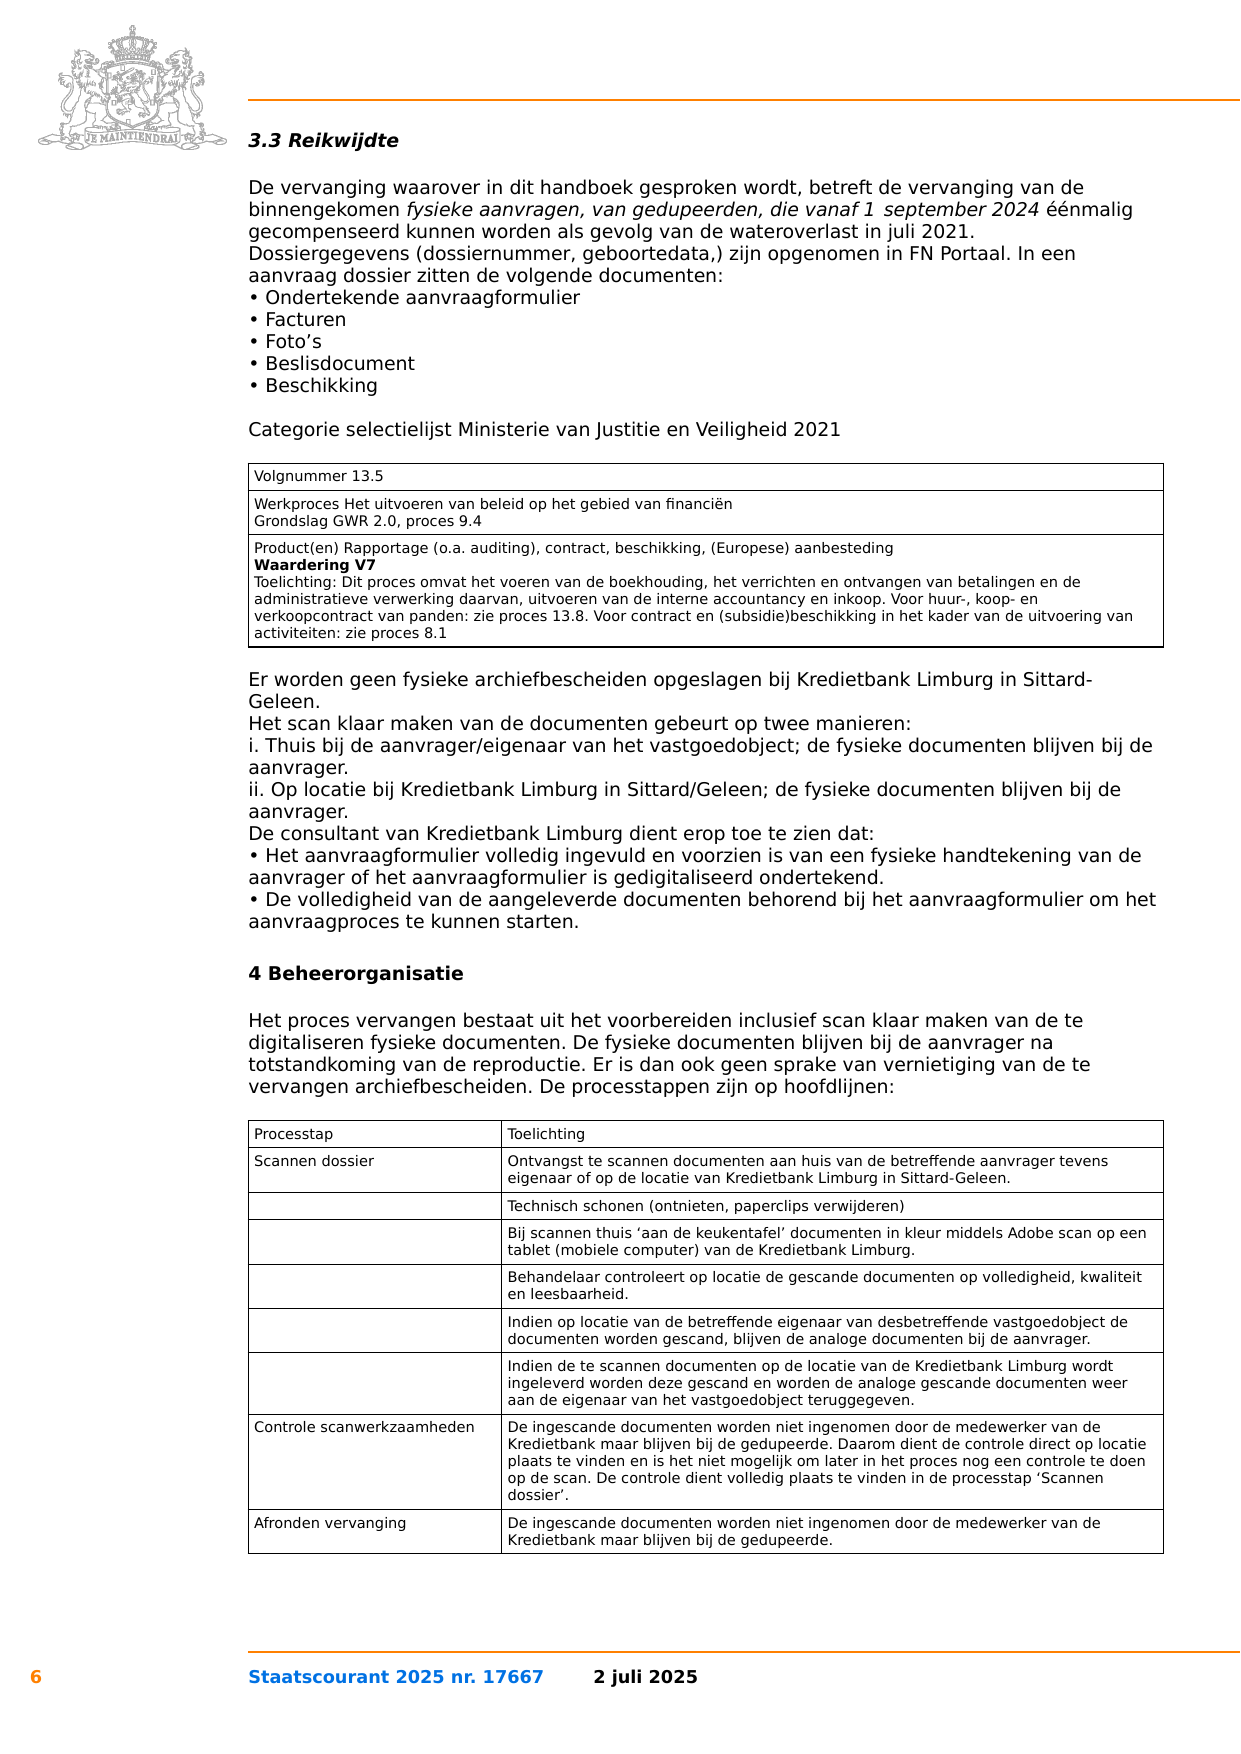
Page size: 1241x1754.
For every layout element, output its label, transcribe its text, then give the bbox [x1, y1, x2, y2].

table_cell Scannen dossier [249, 1148, 501, 1192]
table_cell Product(en) Rapportage (o.a. auditing), contract, beschikking, (Europese) aanbesteding Waardering V7 Toelichting: Dit proces omvat het voeren van de boekhouding, het verrichten en ontvangen van betalingen en de administratieve verwerking daarvan, uitvoeren van de interne accountancy en inkoop. Voor huur-, koop- en verkoopcontract van panden: zie proces 13.8. Voor contract en (subsidie)beschikking in het kader van de uitvoering van activiteiten: zie proces 8.1 [249, 535, 1163, 646]
subtitle 4 Beheerorganisatie [248, 963, 1163, 985]
text De vervanging waarover in dit handboek gesproken wordt, betreft de vervanging van de binnengekomen fysieke aanvragen, van gedupeerden, die vanaf 1 september 2024 éénmalig gecompenseerd kunnen worden als gevolg van de wateroverlast in juli 2021. [248, 177, 1163, 243]
text • Ondertekende aanvraagformulier [248, 287, 1163, 309]
text Dossiergegevens (dossiernummer, geboortedata,) zijn opgenomen in FN Portaal. In een aanvraag dossier zitten de volgende documenten: [248, 243, 1163, 287]
picture [38, 25, 227, 150]
text Er worden geen fysieke archiefbescheiden opgeslagen bij Kredietbank Limburg in Sittard-Geleen. [248, 669, 1163, 713]
text • Beschikking [248, 375, 1163, 397]
table_cell Indien de te scannen documenten op de locatie van de Kredietbank Limburg wordt ingeleverd worden deze gescand en worden de analoge gescande documenten weer aan de eigenaar van het vastgoedobject teruggegeven. [502, 1353, 1163, 1413]
text • Het aanvraagformulier volledig ingevuld en voorzien is van een fysieke handtekening van de aanvrager of het aanvraagformulier is gedigitaliseerd ondertekend. [248, 845, 1163, 889]
text Categorie selectielijst Ministerie van Justitie en Veiligheid 2021 [248, 418, 1163, 441]
table_cell [249, 1309, 501, 1352]
text Het scan klaar maken van de documenten gebeurt op twee manieren: [248, 713, 1163, 735]
text • Foto’s [248, 331, 1163, 353]
table_cell [249, 1353, 501, 1413]
table_cell Technisch schonen (ontnieten, paperclips verwijderen) [502, 1193, 1163, 1219]
table_cell De ingescande documenten worden niet ingenomen door de medewerker van de Kredietbank maar blijven bij de gedupeerde. [502, 1510, 1163, 1553]
table_cell [249, 1193, 501, 1219]
table_header Volgnummer 13.5 [249, 464, 1163, 490]
table_cell Ontvangst te scannen documenten aan huis van de betreffende aanvrager tevens eigenaar of op de locatie van Kredietbank Limburg in Sittard-Geleen. [502, 1148, 1163, 1192]
table_cell Behandelaar controleert op locatie de gescande documenten op volledigheid, kwaliteit en leesbaarheid. [502, 1265, 1163, 1308]
text Het proces vervangen bestaat uit het voorbereiden inclusief scan klaar maken van de te digitaliseren fysieke documenten. De fysieke documenten blijven bij de aanvrager na totstandkoming van de reproductie. Er is dan ook geen sprake van vernietiging van de te vervangen archiefbescheiden. De processtappen zijn op hoofdlijnen: [248, 1010, 1163, 1098]
table_header Processtap [249, 1121, 501, 1147]
text • Facturen [248, 309, 1163, 331]
table_header Toelichting [502, 1121, 1163, 1147]
text De consultant van Kredietbank Limburg dient erop toe te zien dat: [248, 823, 1163, 845]
table_cell Afronden vervanging [249, 1510, 501, 1553]
text i. Thuis bij de aanvrager/eigenaar van het vastgoedobject; de fysieke documenten blijven bij de aanvrager. [248, 735, 1163, 779]
table_cell De ingescande documenten worden niet ingenomen door de medewerker van de Kredietbank maar blijven bij de gedupeerde. Daarom dient de controle direct op locatie plaats te vinden en is het niet mogelijk om later in het proces nog een controle te doen op de scan. De controle dient volledig plaats te vinden in de processtap ‘Scannen dossier’. [502, 1415, 1163, 1509]
table_cell [249, 1220, 501, 1263]
text • De volledigheid van de aangeleverde documenten behorend bij het aanvraagformulier om het aanvraagproces te kunnen starten. [248, 889, 1163, 933]
table_cell Controle scanwerkzaamheden [249, 1415, 501, 1509]
table_cell Indien op locatie van de betreffende eigenaar van desbetreffende vastgoedobject de documenten worden gescand, blijven de analoge documenten bij de aanvrager. [502, 1309, 1163, 1352]
text • Beslisdocument [248, 353, 1163, 375]
table_cell Bij scannen thuis ‘aan de keukentafel’ documenten in kleur middels Adobe scan op een tablet (mobiele computer) van de Kredietbank Limburg. [502, 1220, 1163, 1263]
table_cell [249, 1265, 501, 1308]
table_cell Werkproces Het uitvoeren van beleid op het gebied van financiën Grondslag GWR 2.0, proces 9.4 [249, 491, 1163, 534]
subtitle 3.3 Reikwijdte [248, 130, 1163, 152]
text ii. Op locatie bij Kredietbank Limburg in Sittard/Geleen; de fysieke documenten blijven bij de aanvrager. [248, 779, 1163, 823]
